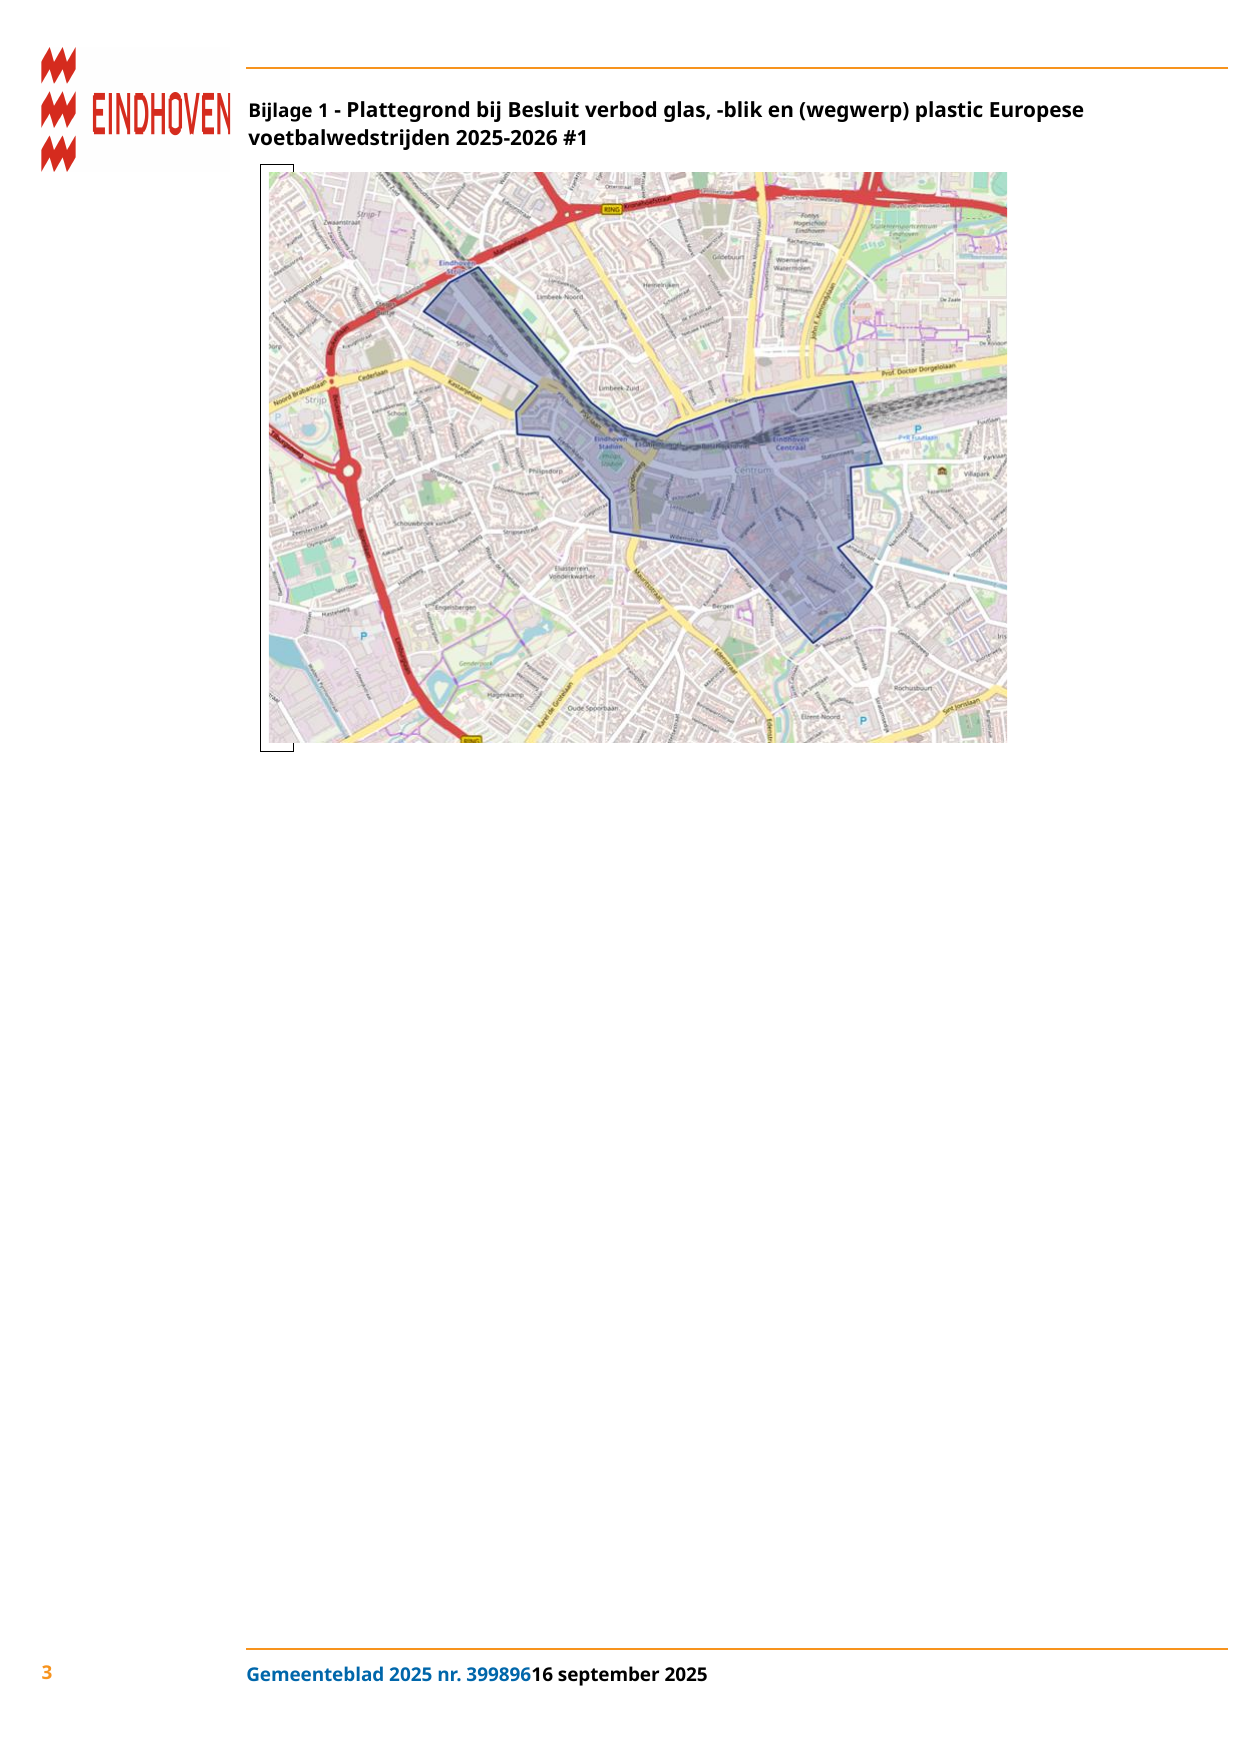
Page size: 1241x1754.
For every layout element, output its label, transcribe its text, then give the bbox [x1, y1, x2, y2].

picture [41, 47, 231, 172]
picture [268, 172, 1008, 743]
text Bijlage 1 - Plattegrond bij Besluit verbod glas, -blik en (wegwerp) plastic Europese voetbalwedstrijden 2025-2026 #1 [248, 95, 1152, 152]
